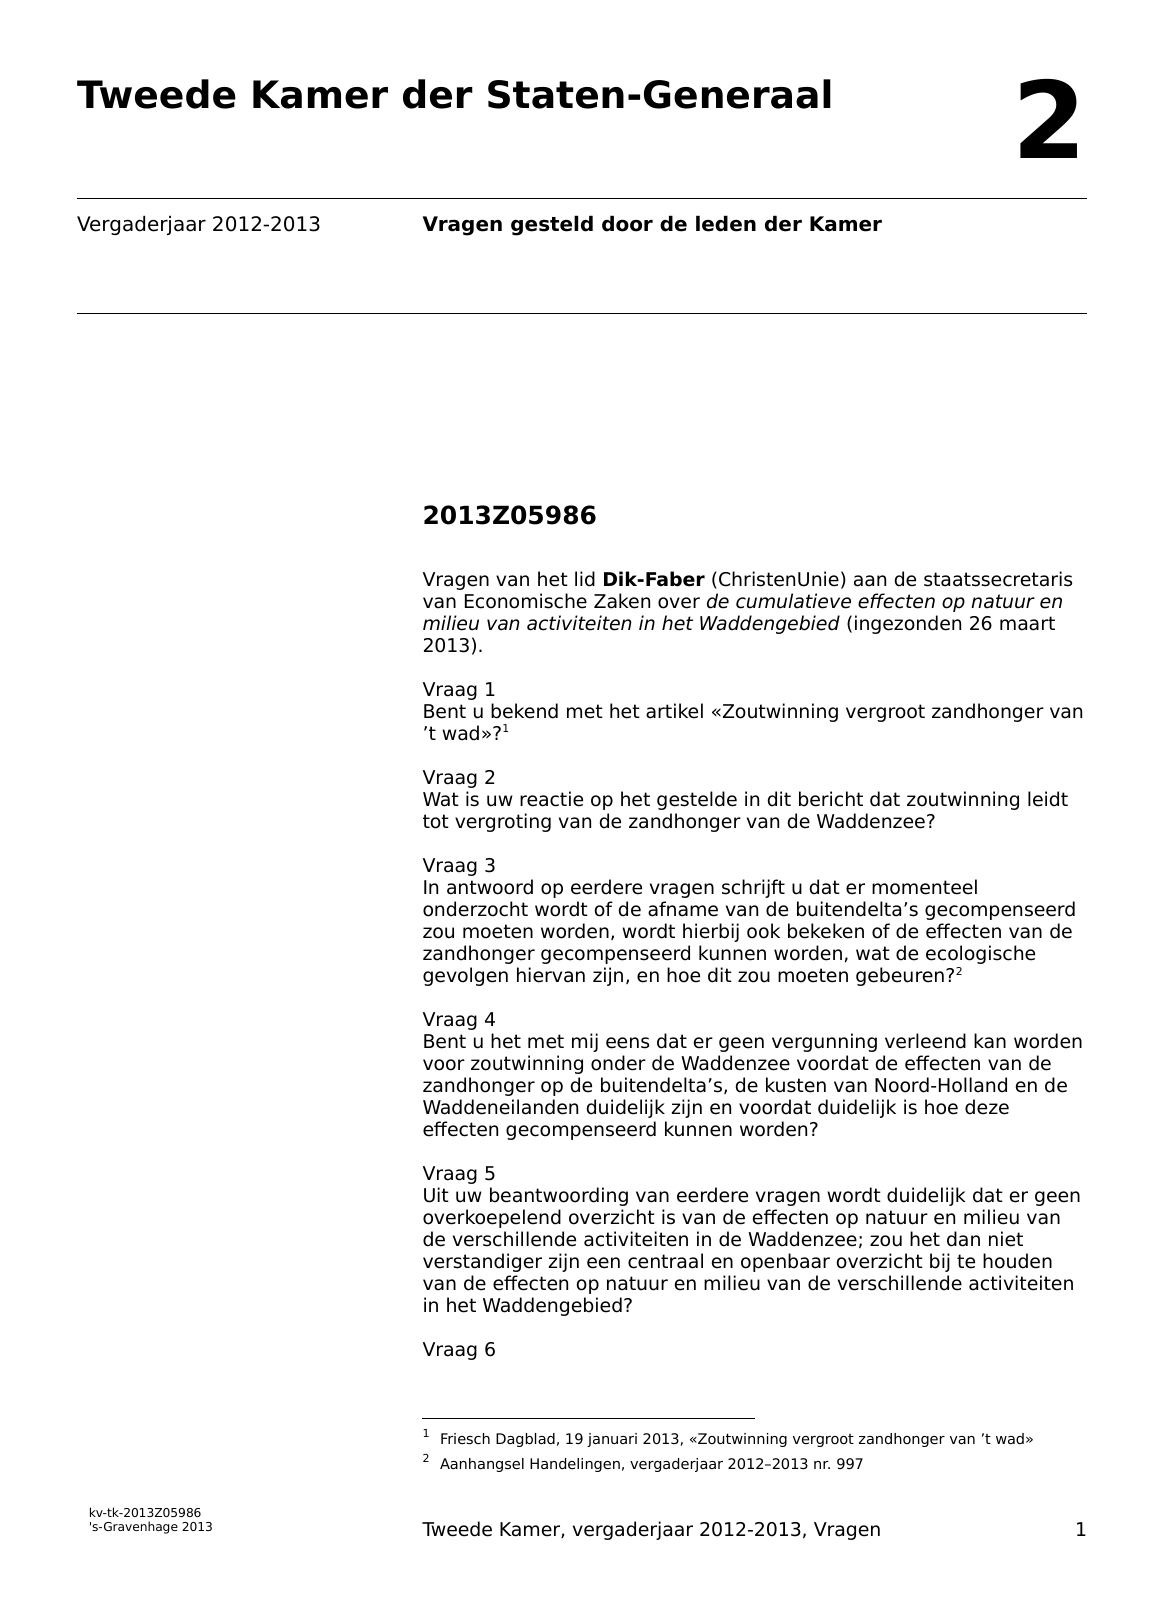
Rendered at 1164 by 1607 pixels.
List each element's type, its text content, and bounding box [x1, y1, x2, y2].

text Vraag 2 [422, 767, 1087, 789]
text Vragen van het lid Dik-Faber (ChristenUnie) aan de staatssecretaris van Economische Zaken over de cumulatieve effecten op natuur en milieu van activiteiten in het Waddengebied (ingezonden 26 maart 2013). [422, 569, 1087, 657]
text kv-tk-2013Z05986 [88, 1506, 323, 1520]
text Friesch Dagblad, 19 januari 2013, «Zoutwinning vergroot zandhonger van ’t wad» [422, 1427, 1087, 1449]
text 's-Gravenhage 2013 [88, 1520, 323, 1534]
text Vraag 1 [422, 679, 1087, 701]
text Wat is uw reactie op het gestelde in dit bericht dat zoutwinning leidt tot vergroting van de zandhonger van de Waddenzee? [422, 789, 1087, 833]
text Bent u bekend met het artikel «Zoutwinning vergroot zandhonger van ’t wad»? [422, 701, 1087, 745]
text 2013Z05986 [422, 501, 1087, 531]
text Vraag 3 [422, 855, 1087, 877]
text Vraag 5 [422, 1163, 1087, 1185]
text Uit uw beantwoording van eerdere vragen wordt duidelijk dat er geen overkoepelend overzicht is van de effecten op natuur en milieu van de verschillende activiteiten in de Waddenzee; zou het dan niet verstandiger zijn een centraal en openbaar overzicht bij te houden van de effecten op natuur en milieu van de verschillende activiteiten in het Waddengebied? [422, 1185, 1087, 1317]
table_cell Vergaderjaar 2012-2013 [77, 199, 422, 313]
text In antwoord op eerdere vragen schrijft u dat er momenteel onderzocht wordt of de afname van de buitendelta’s gecompenseerd zou moeten worden, wordt hierbij ook bekeken of de effecten van de zandhonger gecompenseerd kunnen worden, wat de ecologische gevolgen hiervan zijn, en hoe dit zou moeten gebeuren? [422, 877, 1087, 987]
text Vraag 4 [422, 1009, 1087, 1031]
text Bent u het met mij eens dat er geen vergunning verleend kan worden voor zoutwinning onder de Waddenzee voordat de effecten van de zandhonger op de buitendelta’s, de kusten van Noord-Holland en de Waddeneilanden duidelijk zijn en voordat duidelijk is hoe deze effecten gecompenseerd kunnen worden? [422, 1031, 1087, 1141]
table_cell Vragen gesteld door de leden der Kamer [422, 199, 1087, 313]
text Vraag 6 [422, 1339, 1087, 1361]
table_header 2 [886, 59, 1087, 198]
table_header Tweede Kamer der Staten-Generaal [77, 59, 886, 198]
text Aanhangsel Handelingen, vergaderjaar 2012–2013 nr. 997 [422, 1452, 1087, 1474]
